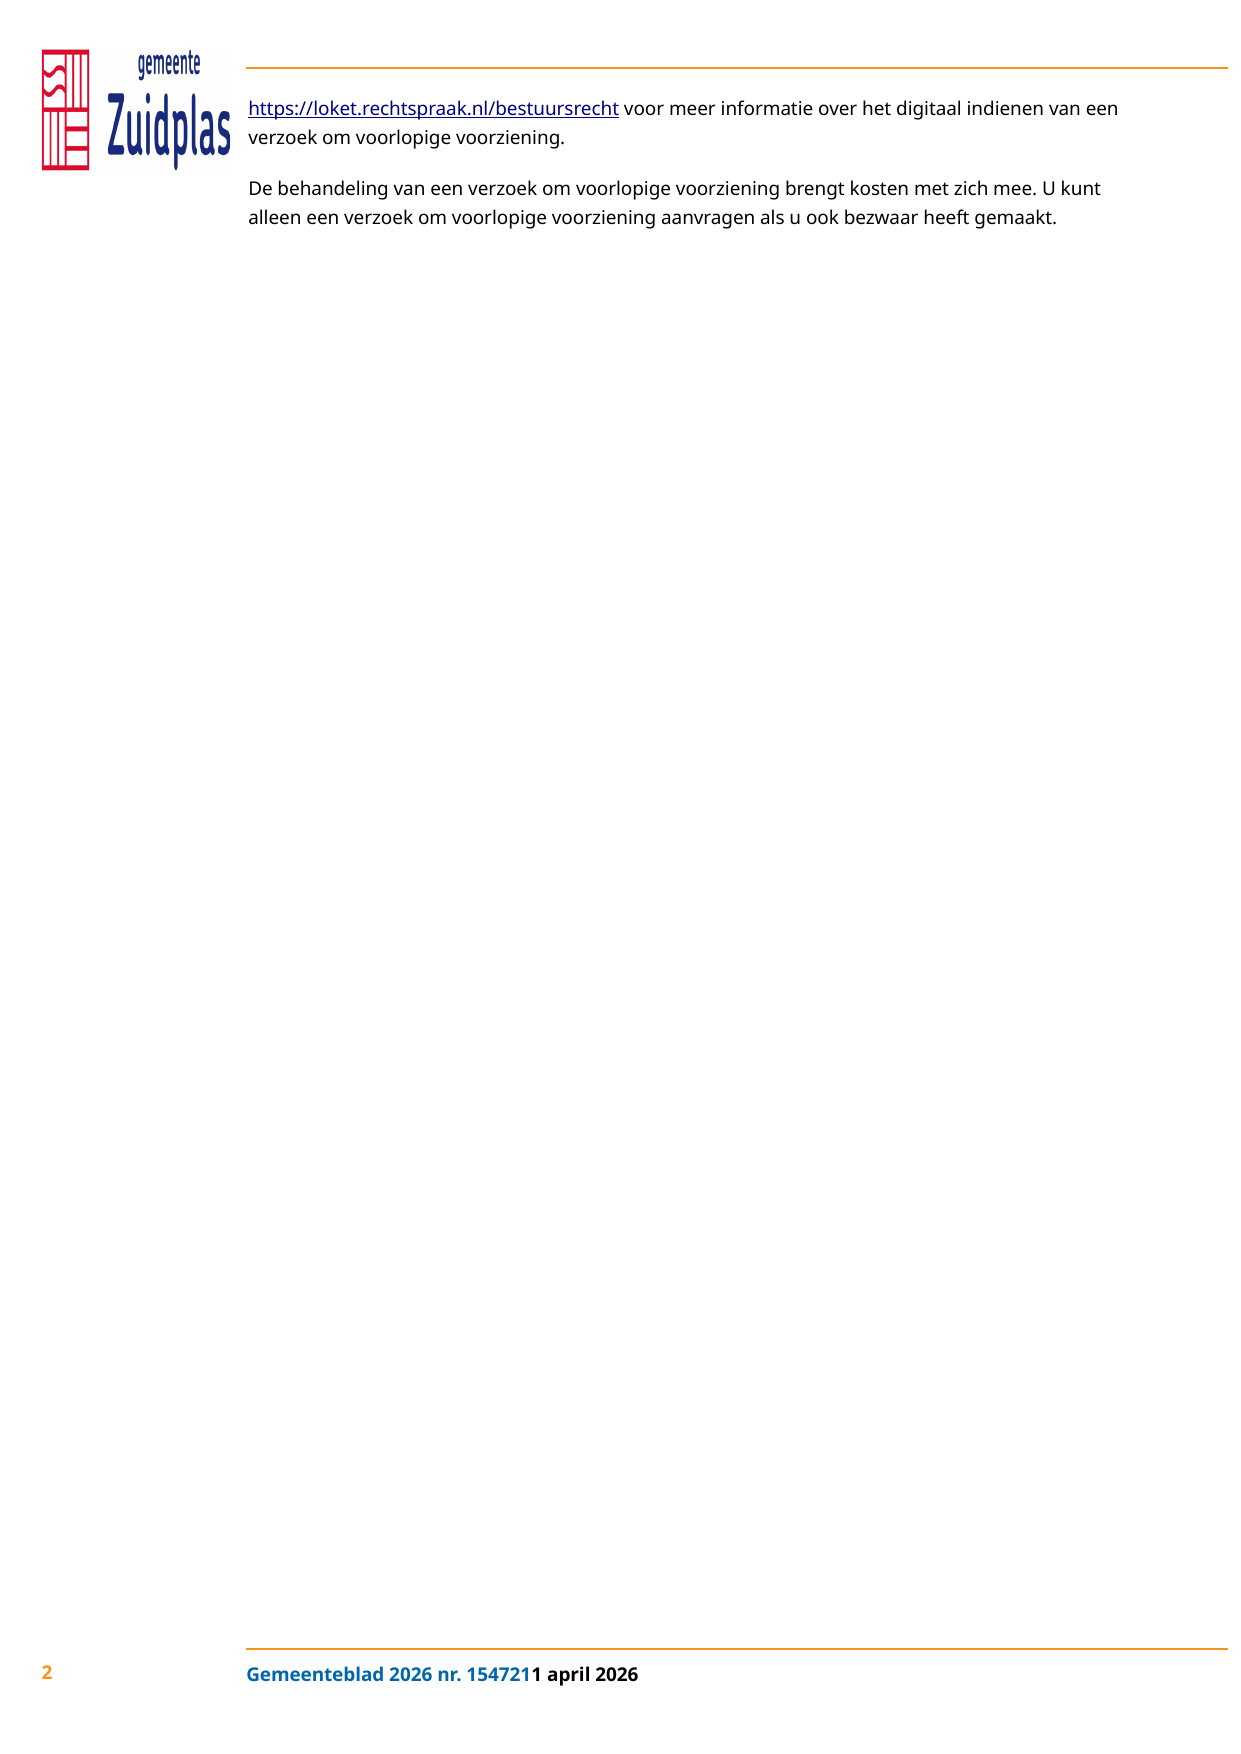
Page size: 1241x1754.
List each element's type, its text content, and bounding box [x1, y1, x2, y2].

picture [41, 47, 231, 172]
text De behandeling van een verzoek om voorlopige voorziening brengt kosten met zich mee. U kunt alleen een verzoek om voorlopige voorziening aanvragen als u ook bezwaar heeft gemaakt. [248, 175, 1152, 230]
text https://loket.rechtspraak.nl/bestuursrecht voor meer informatie over het digitaal indienen van een verzoek om voorlopige voorziening. [248, 95, 1152, 150]
